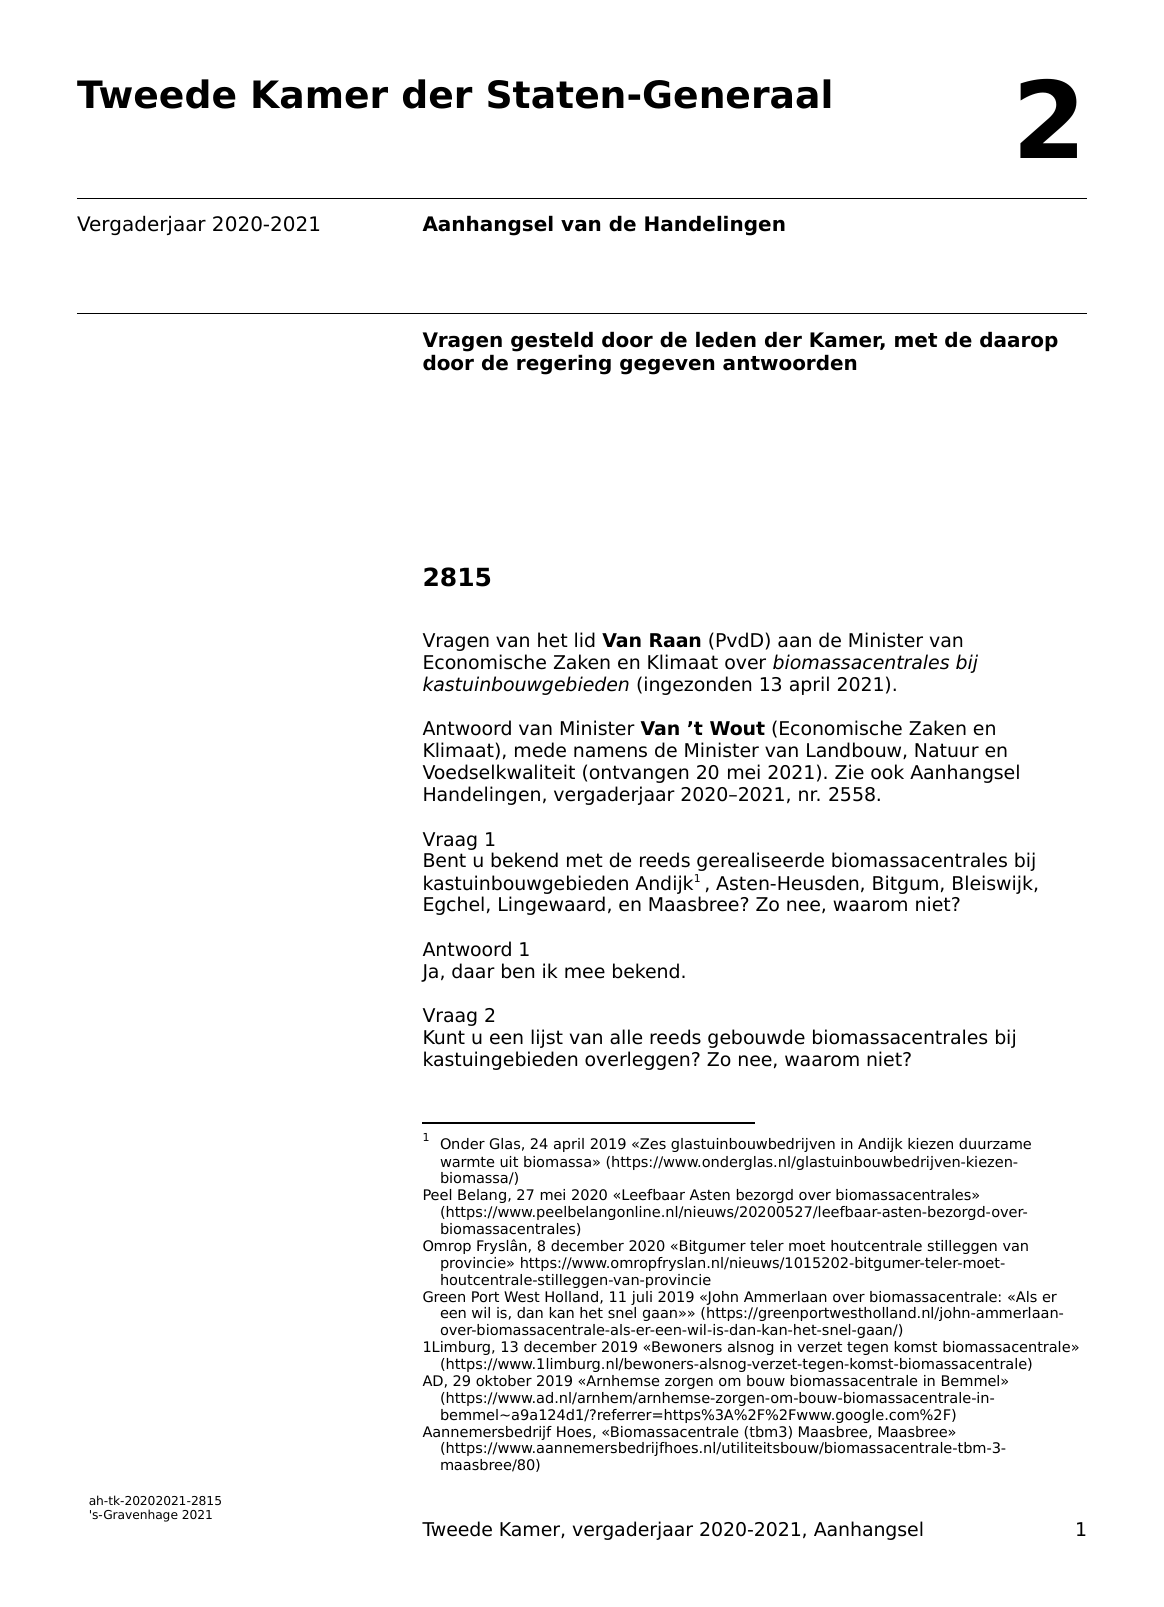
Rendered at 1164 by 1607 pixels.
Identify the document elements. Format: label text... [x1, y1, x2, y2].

text Vraag 2 [422, 1005, 1087, 1027]
text Vraag 1 [422, 828, 1087, 850]
text ah-tk-20202021-2815 [88, 1494, 323, 1508]
table_cell Vragen gesteld door de leden der Kamer, met de daarop door de regering gegeven antwoorden [422, 314, 1087, 375]
text Antwoord 1 [422, 938, 1087, 961]
text Ja, daar ben ik mee bekend. [422, 961, 1087, 982]
text 1Limburg, 13 december 2019 «Bewoners alsnog in verzet tegen komst biomassacentrale» (https://www.1limburg.nl/bewoners-alsnog-verzet-tegen-komst-biomassacentrale) [422, 1339, 1087, 1373]
text Omrop Fryslân, 8 december 2020 «Bitgumer teler moet houtcentrale stilleggen van provincie» https://www.omropfryslan.nl/nieuws/1015202-bitgumer-teler-moet-houtcentrale-stilleggen-van-provincie [422, 1238, 1087, 1289]
text Onder Glas, 24 april 2019 «Zes glastuinbouwbedrijven in Andijk kiezen duurzame warmte uit biomassa» (https://www.onderglas.nl/glastuinbouwbedrijven-kiezen-biomassa/) [422, 1132, 1087, 1187]
table_cell Vergaderjaar 2020-2021 [77, 199, 422, 313]
text Antwoord van Minister Van ’t Wout (Economische Zaken en Klimaat), mede namens de Minister van Landbouw, Natuur en Voedselkwaliteit (ontvangen 20 mei 2021). Zie ook Aanhangsel Handelingen, vergaderjaar 2020–2021, nr. 2558. [422, 718, 1087, 806]
text Green Port West Holland, 11 juli 2019 «John Ammerlaan over biomassacentrale: «Als er een wil is, dan kan het snel gaan»» (https://greenportwestholland.nl/john-ammerlaan-over-biomassacentrale-als-er-een-wil-is-dan-kan-het-snel-gaan/) [422, 1289, 1087, 1339]
text Bent u bekend met de reeds gerealiseerde biomassacentrales bij kastuinbouwgebieden Andijk, Asten-Heusden, Bitgum, Bleiswijk, Egchel, Lingewaard, en Maasbree? Zo nee, waarom niet? [422, 850, 1087, 916]
text 's-Gravenhage 2021 [88, 1508, 323, 1522]
text Kunt u een lijst van alle reeds gebouwde biomassacentrales bij kastuingebieden overleggen? Zo nee, waarom niet? [422, 1027, 1087, 1071]
text Peel Belang, 27 mei 2020 «Leefbaar Asten bezorgd over biomassacentrales» (https://www.peelbelangonline.nl/nieuws/20200527/leefbaar-asten-bezorgd-over-biomassacentrales) [422, 1187, 1087, 1238]
table_cell Aanhangsel van de Handelingen [422, 199, 1087, 313]
text Aannemersbedrijf Hoes, «Biomassacentrale (tbm3) Maasbree, Maasbree» (https://www.aannemersbedrijfhoes.nl/utiliteitsbouw/biomassacentrale-tbm-3-maasbree/80) [422, 1424, 1087, 1474]
table_cell [77, 314, 422, 375]
text 2815 [422, 563, 1087, 592]
text Vragen van het lid Van Raan (PvdD) aan de Minister van Economische Zaken en Klimaat over biomassacentrales bij kastuinbouwgebieden (ingezonden 13 april 2021). [422, 630, 1087, 696]
table_header Tweede Kamer der Staten-Generaal [77, 59, 886, 198]
table_header 2 [886, 59, 1087, 198]
text AD, 29 oktober 2019 «Arnhemse zorgen om bouw biomassacentrale in Bemmel» (https://www.ad.nl/arnhem/arnhemse-zorgen-om-bouw-biomassacentrale-in-bemmel~a9a124d1/?referrer=https%3A%2F%2Fwww.google.com%2F) [422, 1373, 1087, 1424]
